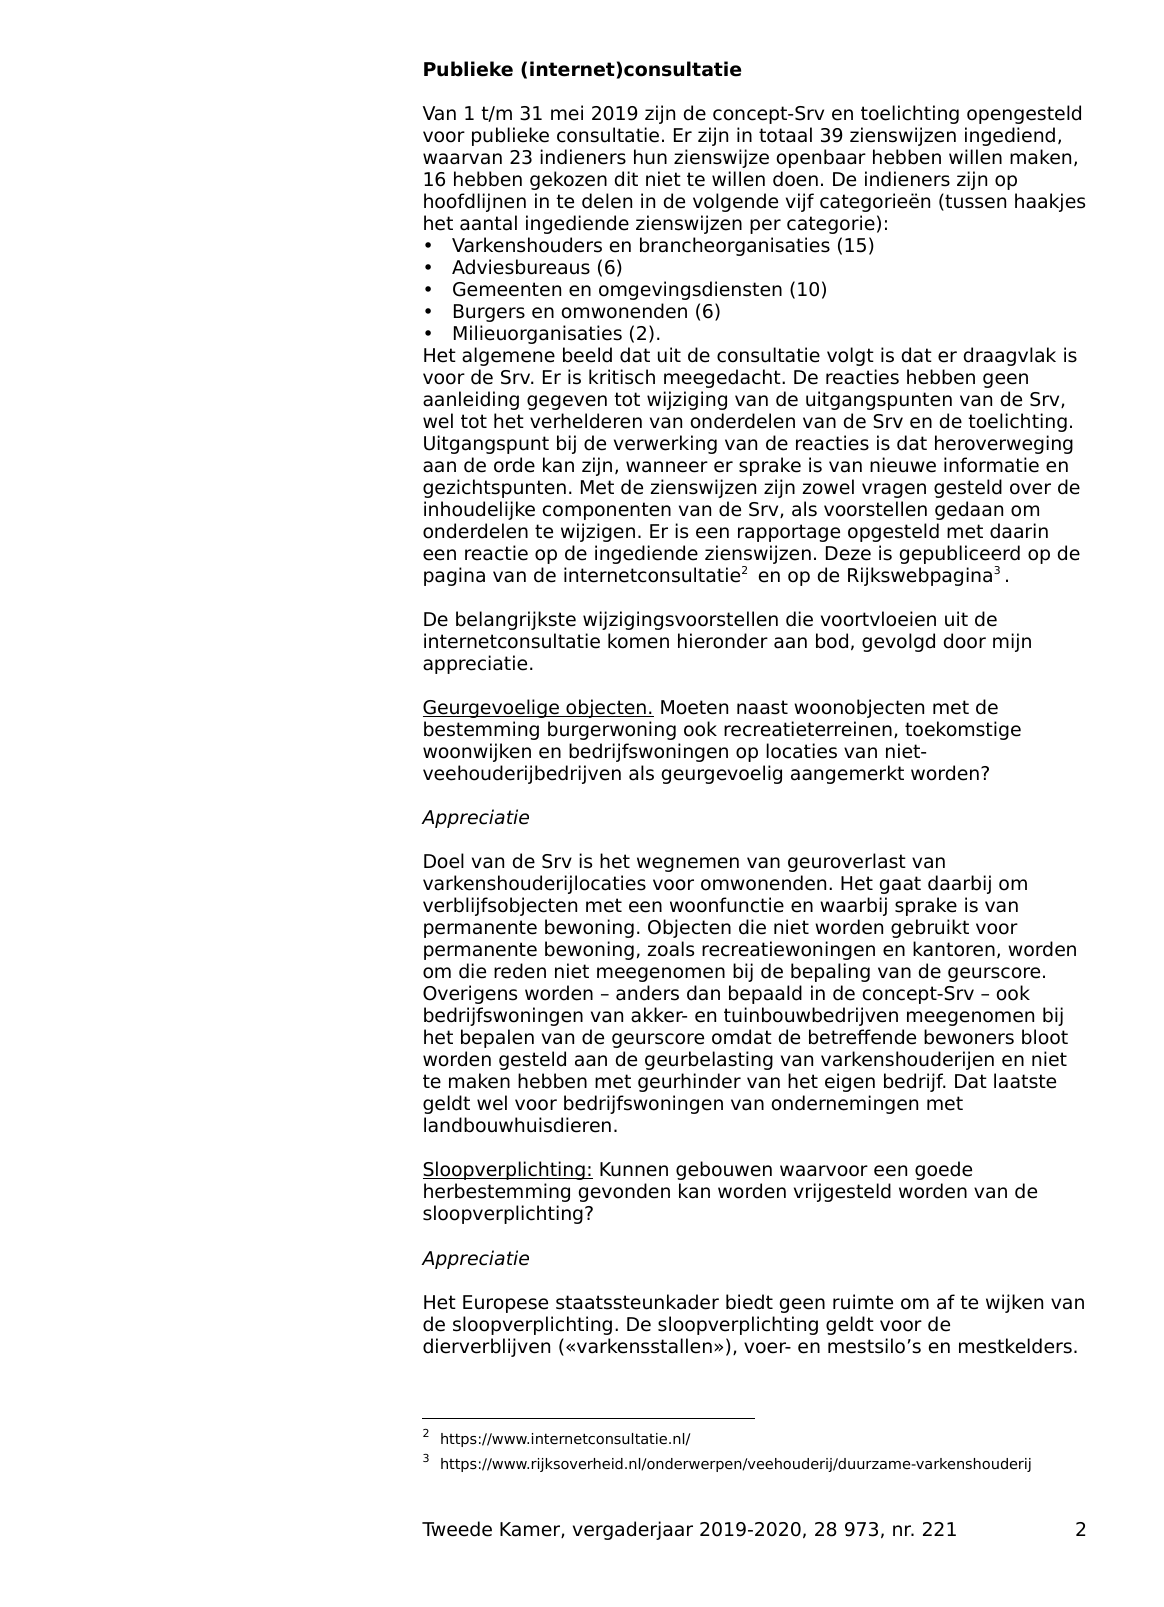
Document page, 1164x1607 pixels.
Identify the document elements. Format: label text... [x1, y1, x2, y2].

text Het algemene beeld dat uit de consultatie volgt is dat er draagvlak is voor de Srv. Er is kritisch meegedacht. De reacties hebben geen aanleiding gegeven tot wijziging van de uitgangspunten van de Srv, wel tot het verhelderen van onderdelen van de Srv en de toelichting. Uitgangspunt bij de verwerking van de reacties is dat heroverweging aan de orde kan zijn, wanneer er sprake is van nieuwe informatie en gezichtspunten. Met de zienswijzen zijn zowel vragen gesteld over de inhoudelijke componenten van de Srv, als voorstellen gedaan om onderdelen te wijzigen. Er is een rapportage opgesteld met daarin een reactie op de ingediende zienswijzen. Deze is gepubliceerd op de pagina van de internetconsultatie en op de Rijkswebpagina. [422, 345, 1087, 587]
text https://www.internetconsultatie.nl/ [422, 1427, 1087, 1449]
text De belangrijkste wijzigingsvoorstellen die voortvloeien uit de internetconsultatie komen hieronder aan bod, gevolgd door mijn appreciatie. [422, 609, 1087, 675]
subtitle Publieke (internet)consultatie [422, 59, 1087, 81]
text Sloopverplichting: Kunnen gebouwen waarvoor een goede herbestemming gevonden kan worden vrijgesteld worden van de sloopverplichting? [422, 1159, 1087, 1225]
text • Gemeenten en omgevingsdiensten (10) [422, 279, 1087, 301]
text Geurgevoelige objecten. Moeten naast woonobjecten met de bestemming burgerwoning ook recreatieterreinen, toekomstige woonwijken en bedrijfswoningen op locaties van niet-veehouderijbedrijven als geurgevoelig aangemerkt worden? [422, 697, 1087, 785]
text • Varkenshouders en brancheorganisaties (15) [422, 235, 1087, 257]
text Van 1 t/m 31 mei 2019 zijn de concept-Srv en toelichting opengesteld voor publieke consultatie. Er zijn in totaal 39 zienswijzen ingediend, waarvan 23 indieners hun zienswijze openbaar hebben willen maken, 16 hebben gekozen dit niet te willen doen. De indieners zijn op hoofdlijnen in te delen in de volgende vijf categorieën (tussen haakjes het aantal ingediende zienswijzen per categorie): [422, 103, 1087, 235]
subtitle Appreciatie [422, 807, 1087, 829]
text • Burgers en omwonenden (6) [422, 301, 1087, 323]
subtitle Appreciatie [422, 1247, 1087, 1269]
text https://www.rijksoverheid.nl/onderwerpen/veehouderij/duurzame-varkenshouderij [422, 1452, 1087, 1474]
text • Milieuorganisaties (2). [422, 323, 1087, 345]
text • Adviesbureaus (6) [422, 257, 1087, 279]
text Het Europese staatssteunkader biedt geen ruimte om af te wijken van de sloopverplichting. De sloopverplichting geldt voor de dierverblijven («varkensstallen»), voer- en mestsilo’s en mestkelders. [422, 1292, 1087, 1357]
text Doel van de Srv is het wegnemen van geuroverlast van varkenshouderijlocaties voor omwonenden. Het gaat daarbij om verblijfsobjecten met een woonfunctie en waarbij sprake is van permanente bewoning. Objecten die niet worden gebruikt voor permanente bewoning, zoals recreatiewoningen en kantoren, worden om die reden niet meegenomen bij de bepaling van de geurscore. Overigens worden – anders dan bepaald in de concept-Srv – ook bedrijfswoningen van akker- en tuinbouwbedrijven meegenomen bij het bepalen van de geurscore omdat de betreffende bewoners bloot worden gesteld aan de geurbelasting van varkenshouderijen en niet te maken hebben met geurhinder van het eigen bedrijf. Dat laatste geldt wel voor bedrijfswoningen van ondernemingen met landbouwhuisdieren. [422, 851, 1087, 1137]
